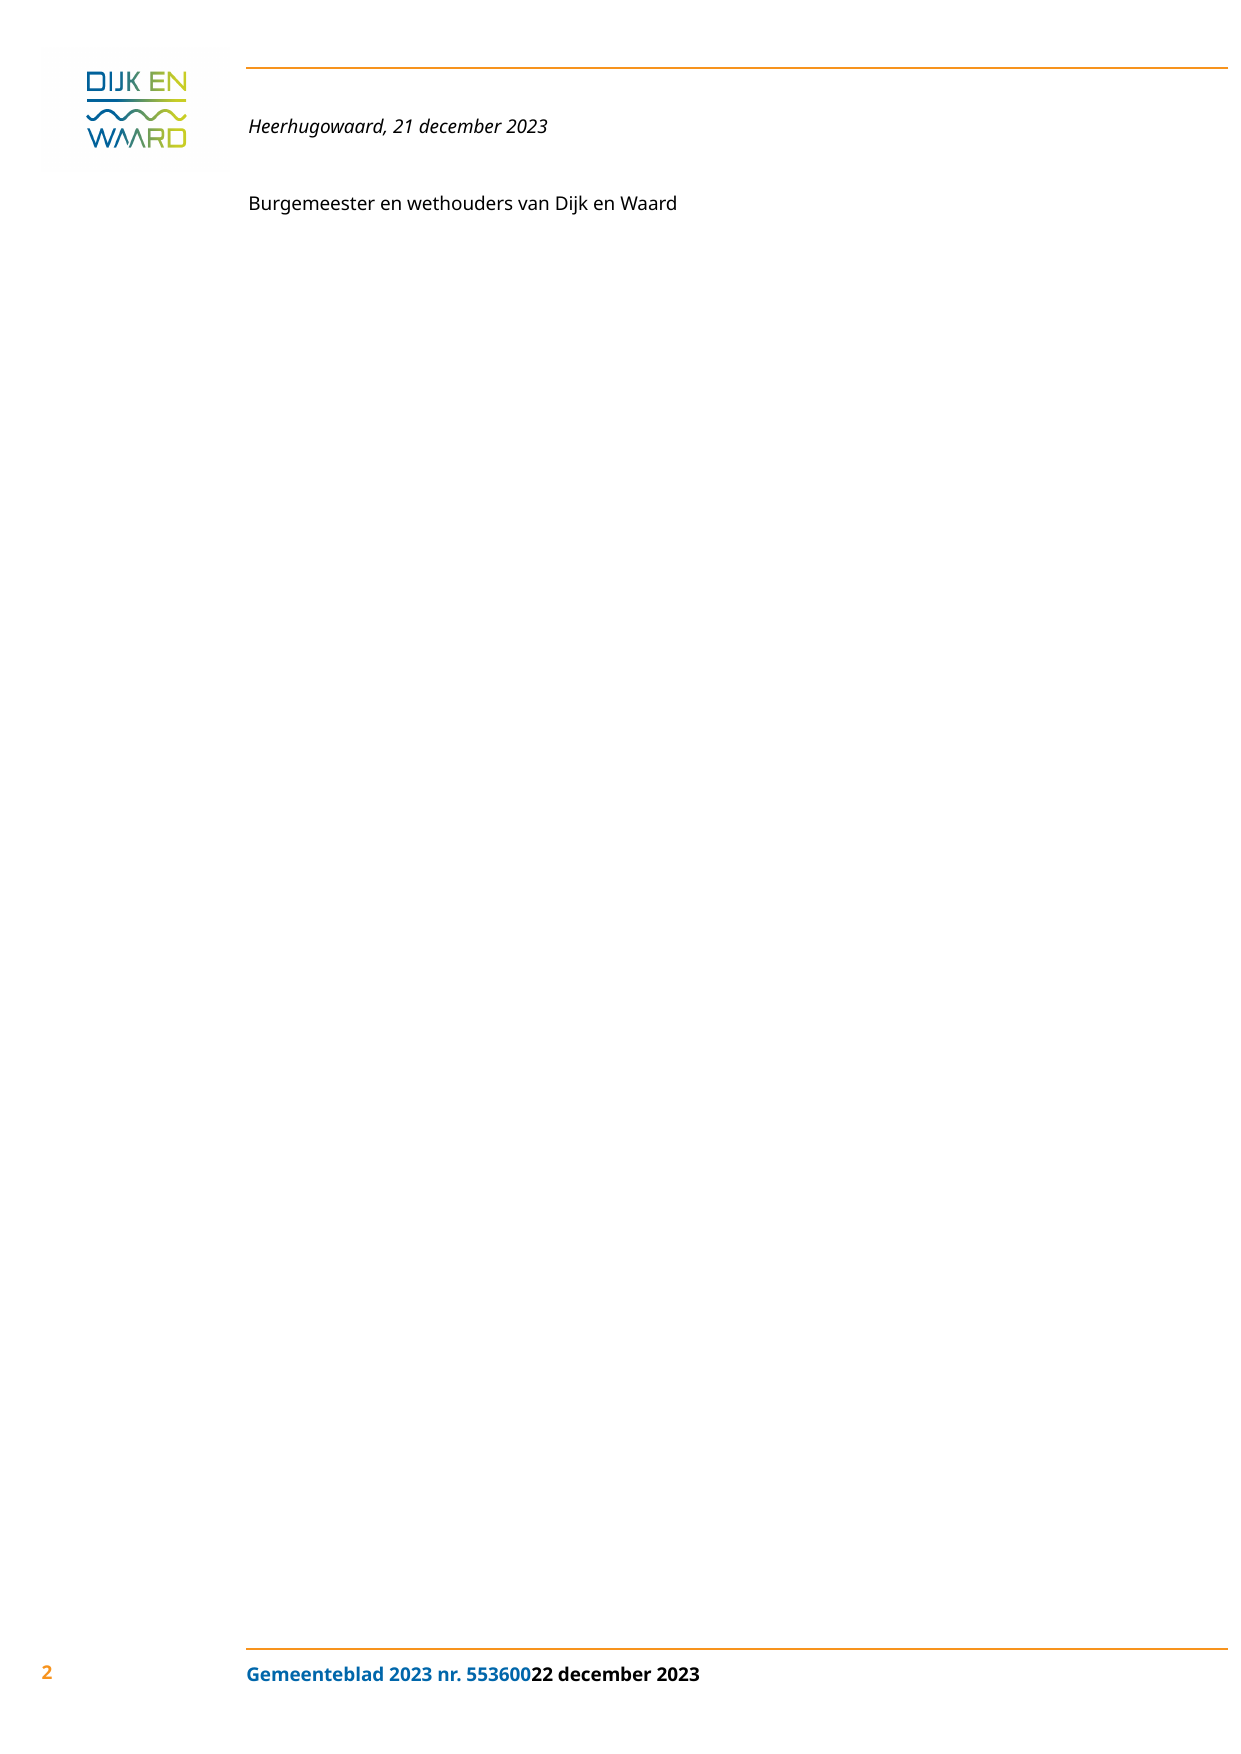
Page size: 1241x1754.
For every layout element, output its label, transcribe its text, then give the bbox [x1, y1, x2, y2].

text Burgemeester en wethouders van Dijk en Waard [248, 190, 1152, 216]
picture [41, 47, 231, 172]
text Heerhugowaard, 21 december 2023 [248, 113, 1152, 139]
